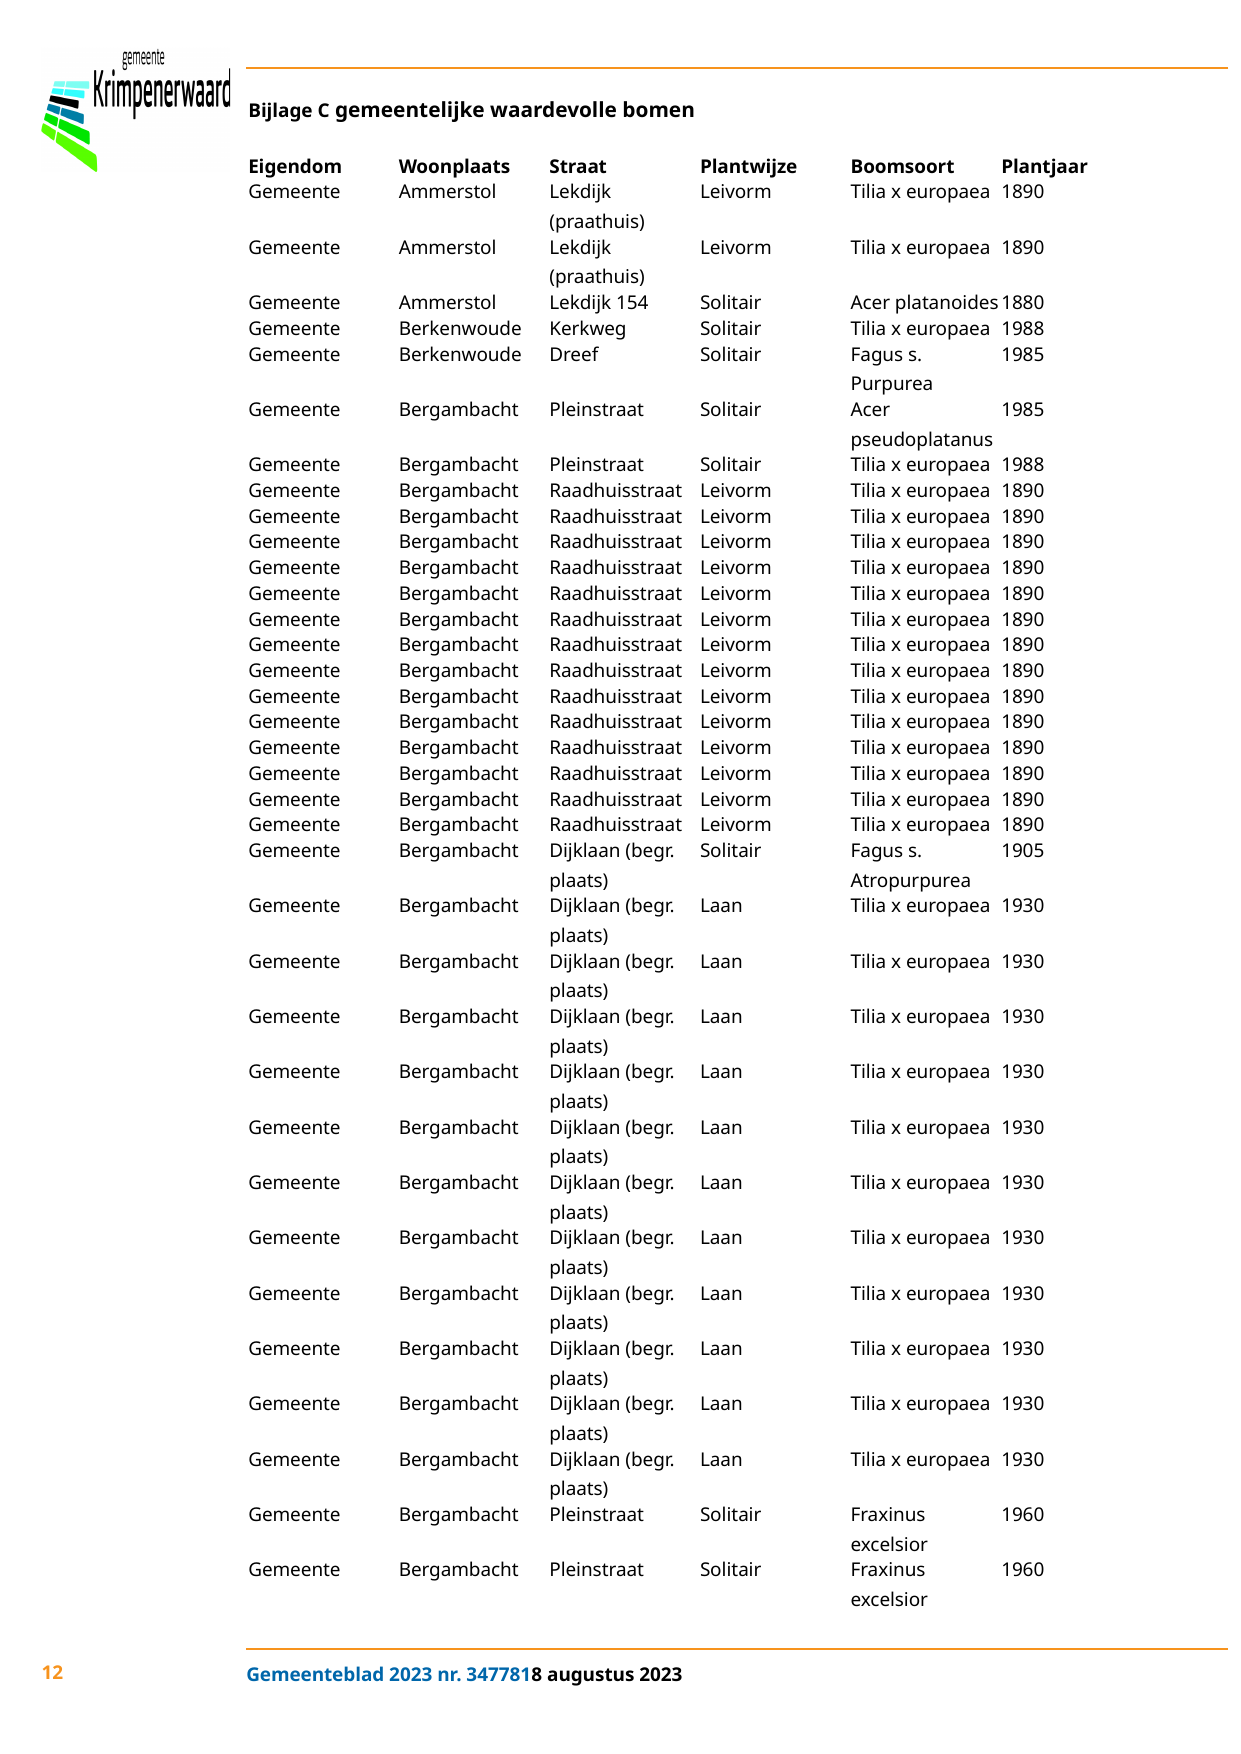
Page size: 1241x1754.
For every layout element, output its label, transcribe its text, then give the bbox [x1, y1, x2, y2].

table_cell Acer platanoides [850, 289, 1001, 315]
table_cell Tilia x europaea [850, 1169, 1001, 1224]
table_cell 1960 [1001, 1556, 1152, 1612]
table_cell Leivorm [700, 179, 850, 234]
table_cell Ammerstol [399, 234, 549, 289]
table_cell Leivorm [700, 760, 850, 786]
table_cell Dijklaan (begr. plaats) [549, 838, 700, 893]
table_cell 1930 [1001, 1280, 1152, 1335]
table_cell 1890 [1001, 580, 1152, 606]
table_cell Bergambacht [399, 735, 549, 760]
table_cell Bergambacht [399, 683, 549, 709]
table_cell Dreef [549, 341, 700, 396]
table_cell Tilia x europaea [850, 315, 1001, 341]
table_cell Bergambacht [399, 580, 549, 606]
table_cell Gemeente [248, 1059, 398, 1114]
table_cell Gemeente [248, 451, 398, 477]
table_cell Tilia x europaea [850, 606, 1001, 632]
table_cell Solitair [700, 838, 850, 893]
table_cell Raadhuisstraat [549, 760, 700, 786]
table_cell 1930 [1001, 893, 1152, 948]
table_cell Bergambacht [399, 1169, 549, 1224]
table_cell Ammerstol [399, 289, 549, 315]
table_cell Gemeente [248, 179, 398, 234]
table_cell Leivorm [700, 234, 850, 289]
table_cell Tilia x europaea [850, 657, 1001, 683]
table_cell Gemeente [248, 477, 398, 503]
table_cell Leivorm [700, 477, 850, 503]
table_cell Gemeente [248, 812, 398, 837]
table_cell 1890 [1001, 503, 1152, 529]
table_cell Leivorm [700, 554, 850, 580]
table_cell 1930 [1001, 1169, 1152, 1224]
table_cell Pleinstraat [549, 396, 700, 451]
table_cell 1890 [1001, 760, 1152, 786]
table_cell Solitair [700, 451, 850, 477]
table_cell 1930 [1001, 1391, 1152, 1446]
table_cell Gemeente [248, 1501, 398, 1556]
table_cell Gemeente [248, 1391, 398, 1446]
table_cell Tilia x europaea [850, 503, 1001, 529]
table_cell Gemeente [248, 341, 398, 396]
table_cell Tilia x europaea [850, 1446, 1001, 1501]
table_cell 1988 [1001, 315, 1152, 341]
table_cell 1930 [1001, 1059, 1152, 1114]
table_cell Bergambacht [399, 1059, 549, 1114]
table_cell Bergambacht [399, 786, 549, 812]
table_cell Tilia x europaea [850, 234, 1001, 289]
table_cell Leivorm [700, 683, 850, 709]
table_cell 1890 [1001, 786, 1152, 812]
table_cell Dijklaan (begr. plaats) [549, 1280, 700, 1335]
table_cell 1890 [1001, 606, 1152, 632]
table_cell Lekdijk (praathuis) [549, 234, 700, 289]
table_cell Tilia x europaea [850, 812, 1001, 837]
table_cell Raadhuisstraat [549, 554, 700, 580]
table_cell 1930 [1001, 1225, 1152, 1280]
table_cell Gemeente [248, 315, 398, 341]
table_cell Raadhuisstraat [549, 735, 700, 760]
table_cell Bergambacht [399, 1446, 549, 1501]
table_cell Tilia x europaea [850, 1003, 1001, 1059]
table_cell Solitair [700, 1556, 850, 1612]
table_cell Tilia x europaea [850, 632, 1001, 657]
table_cell Gemeente [248, 838, 398, 893]
table_cell Gemeente [248, 683, 398, 709]
table_cell Solitair [700, 396, 850, 451]
table_cell Gemeente [248, 580, 398, 606]
table_cell 1890 [1001, 735, 1152, 760]
table_cell Gemeente [248, 1556, 398, 1612]
table_cell Bergambacht [399, 657, 549, 683]
text Bijlage C gemeentelijke waardevolle bomen [248, 95, 1152, 123]
table_cell Leivorm [700, 632, 850, 657]
table_cell Gemeente [248, 503, 398, 529]
table_cell Tilia x europaea [850, 735, 1001, 760]
table_cell 1890 [1001, 234, 1152, 289]
table_header Plantwijze [700, 153, 850, 179]
table_cell Raadhuisstraat [549, 683, 700, 709]
table_cell Dijklaan (begr. plaats) [549, 1169, 700, 1224]
table_cell Leivorm [700, 503, 850, 529]
table_cell 1890 [1001, 632, 1152, 657]
table_cell Bergambacht [399, 477, 549, 503]
table_cell Gemeente [248, 529, 398, 554]
table_cell 1890 [1001, 477, 1152, 503]
table_cell 1988 [1001, 451, 1152, 477]
table_cell Tilia x europaea [850, 1059, 1001, 1114]
table_cell Gemeente [248, 709, 398, 734]
table_cell Dijklaan (begr. plaats) [549, 1114, 700, 1169]
table_cell Bergambacht [399, 1225, 549, 1280]
table_cell Gemeente [248, 786, 398, 812]
table_cell Gemeente [248, 632, 398, 657]
table_cell Bergambacht [399, 838, 549, 893]
table_cell Gemeente [248, 1003, 398, 1059]
table_cell Bergambacht [399, 1280, 549, 1335]
table_cell Fagus s. Atropurpurea [850, 838, 1001, 893]
table_cell Leivorm [700, 657, 850, 683]
table_cell Bergambacht [399, 396, 549, 451]
table_cell 1930 [1001, 1003, 1152, 1059]
table_cell Laan [700, 1391, 850, 1446]
table_cell Tilia x europaea [850, 580, 1001, 606]
table_cell Raadhuisstraat [549, 580, 700, 606]
table_cell Bergambacht [399, 529, 549, 554]
table_cell Bergambacht [399, 1391, 549, 1446]
table_cell Bergambacht [399, 1114, 549, 1169]
table_cell Gemeente [248, 735, 398, 760]
table_cell 1930 [1001, 948, 1152, 1003]
table_cell Raadhuisstraat [549, 812, 700, 837]
table_cell Laan [700, 1225, 850, 1280]
table_cell Gemeente [248, 1169, 398, 1224]
table_cell Bergambacht [399, 1003, 549, 1059]
table_header Eigendom [248, 153, 398, 179]
table_cell Tilia x europaea [850, 1280, 1001, 1335]
table_cell Tilia x europaea [850, 554, 1001, 580]
table_cell Bergambacht [399, 606, 549, 632]
table_header Woonplaats [399, 153, 549, 179]
table_cell Bergambacht [399, 1556, 549, 1612]
table_cell Tilia x europaea [850, 1391, 1001, 1446]
table_cell Solitair [700, 315, 850, 341]
table_cell Bergambacht [399, 503, 549, 529]
table_cell Bergambacht [399, 948, 549, 1003]
table_cell Tilia x europaea [850, 948, 1001, 1003]
table_cell Tilia x europaea [850, 786, 1001, 812]
picture [41, 47, 231, 172]
table_cell Leivorm [700, 812, 850, 837]
table_cell Tilia x europaea [850, 477, 1001, 503]
table_cell 1890 [1001, 529, 1152, 554]
table_cell Tilia x europaea [850, 1225, 1001, 1280]
table_cell 1905 [1001, 838, 1152, 893]
table_cell Leivorm [700, 709, 850, 734]
table_cell Raadhuisstraat [549, 529, 700, 554]
table_cell 1890 [1001, 683, 1152, 709]
table_cell 1890 [1001, 657, 1152, 683]
table_cell Bergambacht [399, 893, 549, 948]
table_cell Leivorm [700, 735, 850, 760]
table_cell Gemeente [248, 893, 398, 948]
table_cell Fraxinus excelsior [850, 1556, 1001, 1612]
table_cell Ammerstol [399, 179, 549, 234]
table_cell Leivorm [700, 580, 850, 606]
table_cell Bergambacht [399, 632, 549, 657]
table_cell Bergambacht [399, 760, 549, 786]
table_cell Bergambacht [399, 812, 549, 837]
table_cell Tilia x europaea [850, 683, 1001, 709]
table_cell Gemeente [248, 1335, 398, 1391]
table_cell Berkenwoude [399, 341, 549, 396]
table_cell Bergambacht [399, 451, 549, 477]
table_cell Gemeente [248, 1225, 398, 1280]
table_cell Dijklaan (begr. plaats) [549, 893, 700, 948]
table_header Straat [549, 153, 700, 179]
table_cell Gemeente [248, 396, 398, 451]
table_cell Dijklaan (begr. plaats) [549, 1391, 700, 1446]
table_cell Bergambacht [399, 1501, 549, 1556]
table_cell Dijklaan (begr. plaats) [549, 948, 700, 1003]
table_cell Laan [700, 1446, 850, 1501]
table_cell Tilia x europaea [850, 1114, 1001, 1169]
table_cell 1985 [1001, 396, 1152, 451]
table_cell Leivorm [700, 606, 850, 632]
table_cell 1890 [1001, 179, 1152, 234]
table_cell Solitair [700, 289, 850, 315]
table_cell Tilia x europaea [850, 179, 1001, 234]
table_cell Acer pseudoplatanus [850, 396, 1001, 451]
table_cell Laan [700, 1169, 850, 1224]
table_cell Dijklaan (begr. plaats) [549, 1335, 700, 1391]
table_cell Raadhuisstraat [549, 632, 700, 657]
table_cell Bergambacht [399, 554, 549, 580]
table_cell Leivorm [700, 529, 850, 554]
table_cell Laan [700, 893, 850, 948]
table_cell Gemeente [248, 234, 398, 289]
table_cell 1930 [1001, 1446, 1152, 1501]
table_header Boomsoort [850, 153, 1001, 179]
table_cell 1880 [1001, 289, 1152, 315]
table_cell Tilia x europaea [850, 760, 1001, 786]
table_cell 1890 [1001, 812, 1152, 837]
table_cell Gemeente [248, 554, 398, 580]
table_cell Raadhuisstraat [549, 606, 700, 632]
table_cell Raadhuisstraat [549, 503, 700, 529]
table_cell Lekdijk (praathuis) [549, 179, 700, 234]
table_cell Pleinstraat [549, 1556, 700, 1612]
table_cell Fraxinus excelsior [850, 1501, 1001, 1556]
table_cell Dijklaan (begr. plaats) [549, 1446, 700, 1501]
table_cell Dijklaan (begr. plaats) [549, 1003, 700, 1059]
table_cell 1930 [1001, 1114, 1152, 1169]
table_cell Raadhuisstraat [549, 709, 700, 734]
table_cell Raadhuisstraat [549, 477, 700, 503]
table_cell Lekdijk 154 [549, 289, 700, 315]
table_cell Tilia x europaea [850, 451, 1001, 477]
table_cell Solitair [700, 1501, 850, 1556]
table_cell Raadhuisstraat [549, 786, 700, 812]
table_cell 1890 [1001, 554, 1152, 580]
table_cell 1890 [1001, 709, 1152, 734]
table_header Plantjaar [1001, 153, 1152, 179]
table_cell Solitair [700, 341, 850, 396]
table_cell Bergambacht [399, 1335, 549, 1391]
table_cell Gemeente [248, 657, 398, 683]
table_cell Gemeente [248, 760, 398, 786]
table_cell Laan [700, 948, 850, 1003]
table_cell Leivorm [700, 786, 850, 812]
table_cell Berkenwoude [399, 315, 549, 341]
table_cell 1960 [1001, 1501, 1152, 1556]
table_cell Gemeente [248, 948, 398, 1003]
table_cell Raadhuisstraat [549, 657, 700, 683]
table_cell Kerkweg [549, 315, 700, 341]
table_cell Tilia x europaea [850, 893, 1001, 948]
table_cell Pleinstraat [549, 1501, 700, 1556]
table_cell Gemeente [248, 606, 398, 632]
table_cell Gemeente [248, 1114, 398, 1169]
table_cell Laan [700, 1114, 850, 1169]
table_cell Bergambacht [399, 709, 549, 734]
table_cell Laan [700, 1280, 850, 1335]
table_cell 1930 [1001, 1335, 1152, 1391]
table_cell Laan [700, 1335, 850, 1391]
table_cell Laan [700, 1003, 850, 1059]
table_cell Gemeente [248, 289, 398, 315]
table_cell Dijklaan (begr. plaats) [549, 1059, 700, 1114]
table_cell Pleinstraat [549, 451, 700, 477]
table_cell Gemeente [248, 1280, 398, 1335]
table_cell Dijklaan (begr. plaats) [549, 1225, 700, 1280]
table_cell Gemeente [248, 1446, 398, 1501]
table_cell Fagus s. Purpurea [850, 341, 1001, 396]
table_cell Tilia x europaea [850, 709, 1001, 734]
table_cell 1985 [1001, 341, 1152, 396]
table_cell Laan [700, 1059, 850, 1114]
table_cell Tilia x europaea [850, 1335, 1001, 1391]
table_cell Tilia x europaea [850, 529, 1001, 554]
